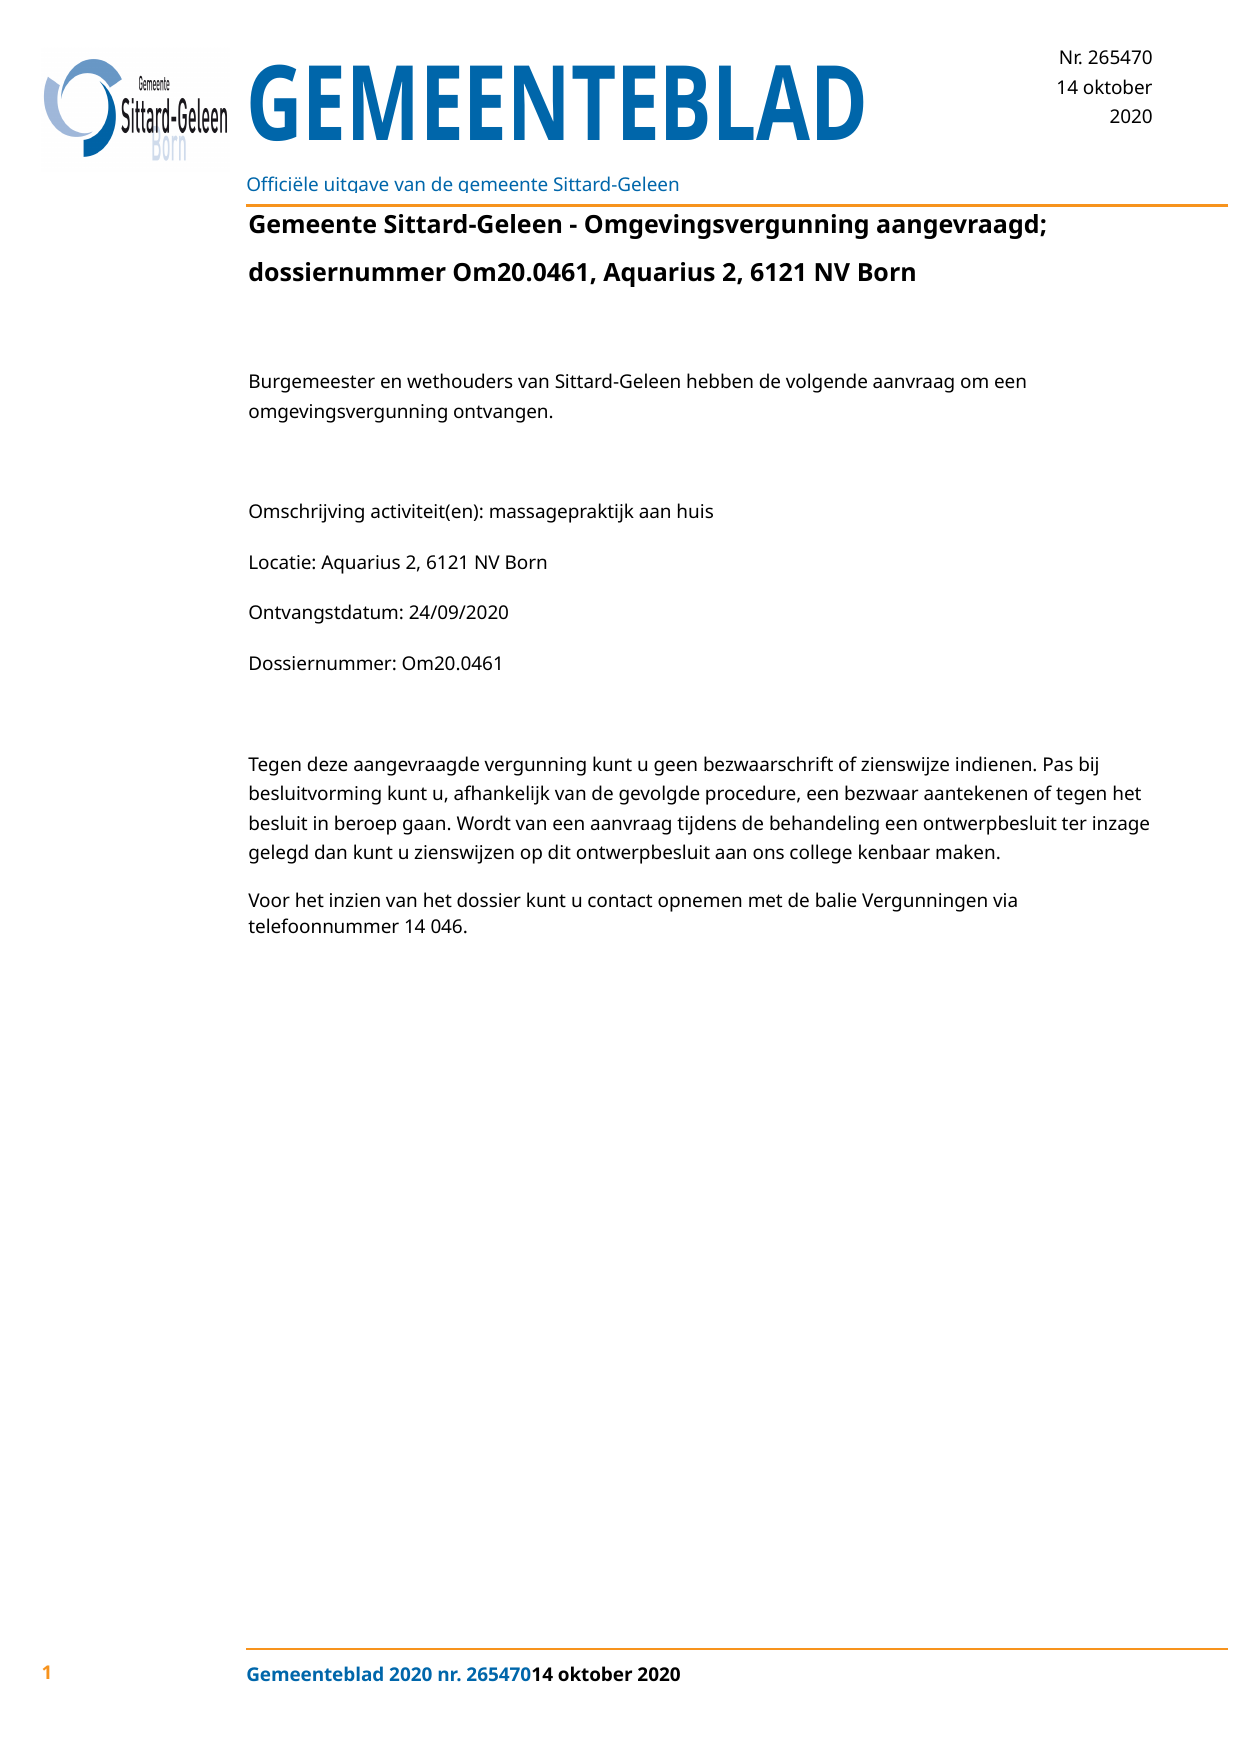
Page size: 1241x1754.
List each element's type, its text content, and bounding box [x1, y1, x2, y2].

text Burgemeester en wethouders van Sittard-Geleen hebben de volgende aanvraag om een omgevingsvergunning ontvangen. [248, 368, 1152, 424]
text Gemeente Sittard-Geleen - Omgevingsvergunning aangevraagd; dossiernummer Om20.0461, Aquarius 2, 6121 NV Born [248, 207, 1152, 288]
text Dossiernummer: Om20.0461 [248, 650, 1152, 676]
text Ontvangstdatum: 24/09/2020 [248, 599, 1152, 625]
text Omschrijving activiteit(en): massagepraktijk aan huis [248, 499, 1152, 524]
text Tegen deze aangevraagde vergunning kunt u geen bezwaarschrift of zienswijze indienen. Pas bij besluitvorming kunt u, afhankelijk van de gevolgde procedure, een bezwaar aantekenen of tegen het besluit in beroep gaan. Wordt van een aanvraag tijdens de behandeling een ontwerpbesluit ter inzage gelegd dan kunt u zienswijzen op dit ontwerpbesluit aan ons college kenbaar maken. [248, 751, 1152, 865]
text Voor het inzien van het dossier kunt u contact opnemen met de balie Vergunningen via telefoonnummer 14 046. [248, 887, 1152, 939]
text Locatie: Aquarius 2, 6121 NV Born [248, 549, 1152, 575]
picture [41, 47, 231, 172]
